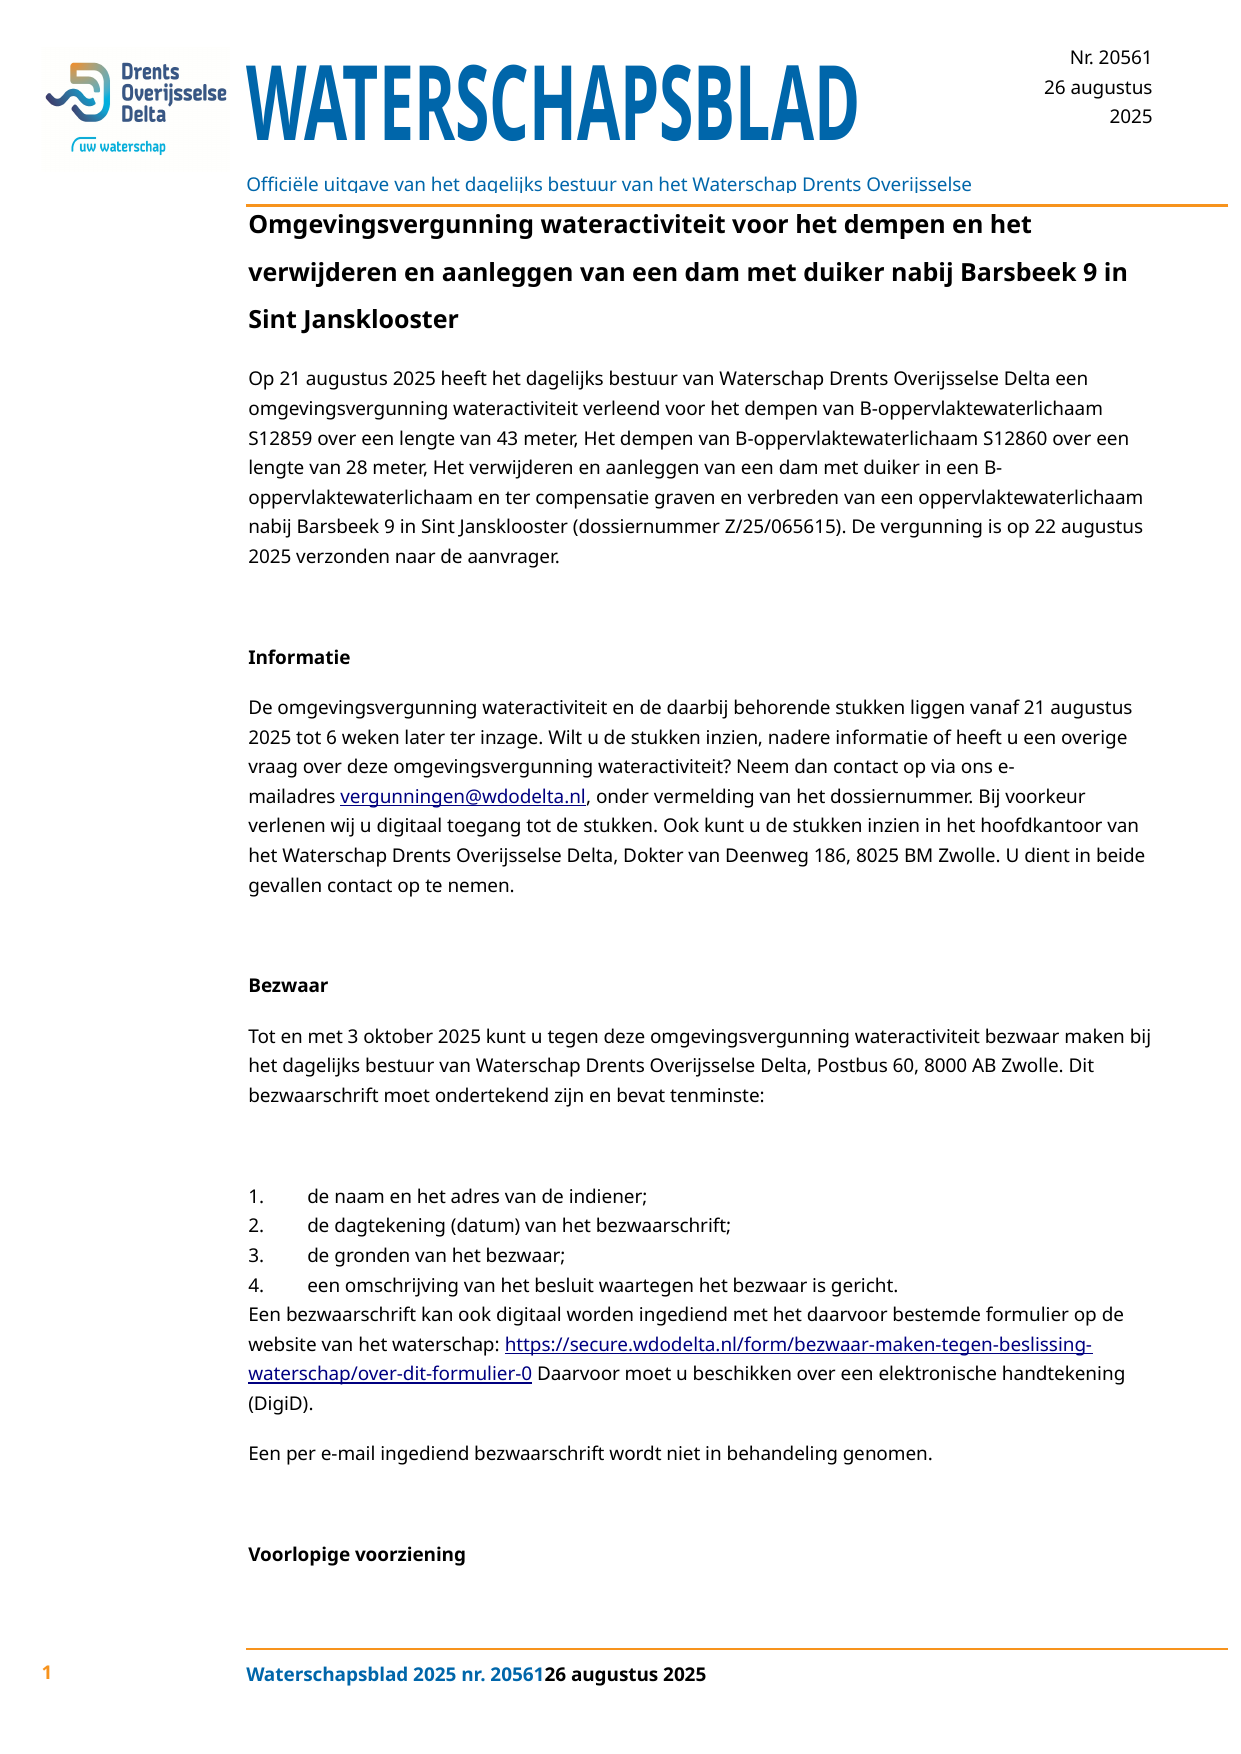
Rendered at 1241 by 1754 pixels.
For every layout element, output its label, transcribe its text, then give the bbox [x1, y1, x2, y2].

list de gronden van het bezwaar; [248, 1242, 1152, 1268]
text Informatie [248, 644, 1152, 669]
text Tot en met 3 oktober 2025 kunt u tegen deze omgevingsvergunning wateractiviteit bezwaar maken bij het dagelijks bestuur van Waterschap Drents Overijsselse Delta, Postbus 60, 8000 AB Zwolle. Dit bezwaarschrift moet ondertekend zijn en bevat tenminste: [248, 1023, 1152, 1108]
picture [41, 47, 231, 172]
list de dagtekening (datum) van het bezwaarschrift; [248, 1213, 1152, 1238]
text Een per e-mail ingediend bezwaarschrift wordt niet in behandeling genomen. [248, 1441, 1152, 1466]
text Omgevingsvergunning wateractiviteit voor het dempen en het verwijderen en aanleggen van een dam met duiker nabij Barsbeek 9 in Sint Jansklooster [248, 207, 1152, 336]
text De omgevingsvergunning wateractiviteit en de daarbij behorende stukken liggen vanaf 21 augustus 2025 tot 6 weken later ter inzage. Wilt u de stukken inzien, nadere informatie of heeft u een overige vraag over deze omgevingsvergunning wateractiviteit? Neem dan contact op via ons e-mailadres vergunningen@wdodelta.nl, onder vermelding van het dossiernummer. Bij voorkeur verlenen wij u digitaal toegang tot de stukken. Ook kunt u de stukken inzien in het hoofdkantoor van het Waterschap Drents Overijsselse Delta, Dokter van Deenweg 186, 8025 BM Zwolle. U dient in beide gevallen contact op te nemen. [248, 694, 1152, 897]
list de naam en het adres van de indiener; [248, 1183, 1152, 1209]
text Op 21 augustus 2025 heeft het dagelijks bestuur van Waterschap Drents Overijsselse Delta een omgevingsvergunning wateractiviteit verleend voor het dempen van B-oppervlaktewaterlichaam S12859 over een lengte van 43 meter, Het dempen van B-oppervlaktewaterlichaam S12860 over een lengte van 28 meter, Het verwijderen en aanleggen van een dam met duiker in een B-oppervlaktewaterlichaam en ter compensatie graven en verbreden van een oppervlaktewaterlichaam nabij Barsbeek 9 in Sint Jansklooster (dossiernummer Z/25/065615). De vergunning is op 22 augustus 2025 verzonden naar de aanvrager. [248, 366, 1152, 569]
list een omschrijving van het besluit waartegen het bezwaar is gericht. [248, 1272, 1152, 1297]
text Een bezwaarschrift kan ook digitaal worden ingediend met het daarvoor bestemde formulier op de website van het waterschap: https://secure.wdodelta.nl/form/bezwaar-maken-tegen-beslissing-waterschap/over-dit-formulier-0 Daarvoor moet u beschikken over een elektronische handtekening (DigiD). [248, 1301, 1152, 1416]
text Voorlopige voorziening [248, 1541, 1152, 1567]
text Bezwaar [248, 973, 1152, 998]
